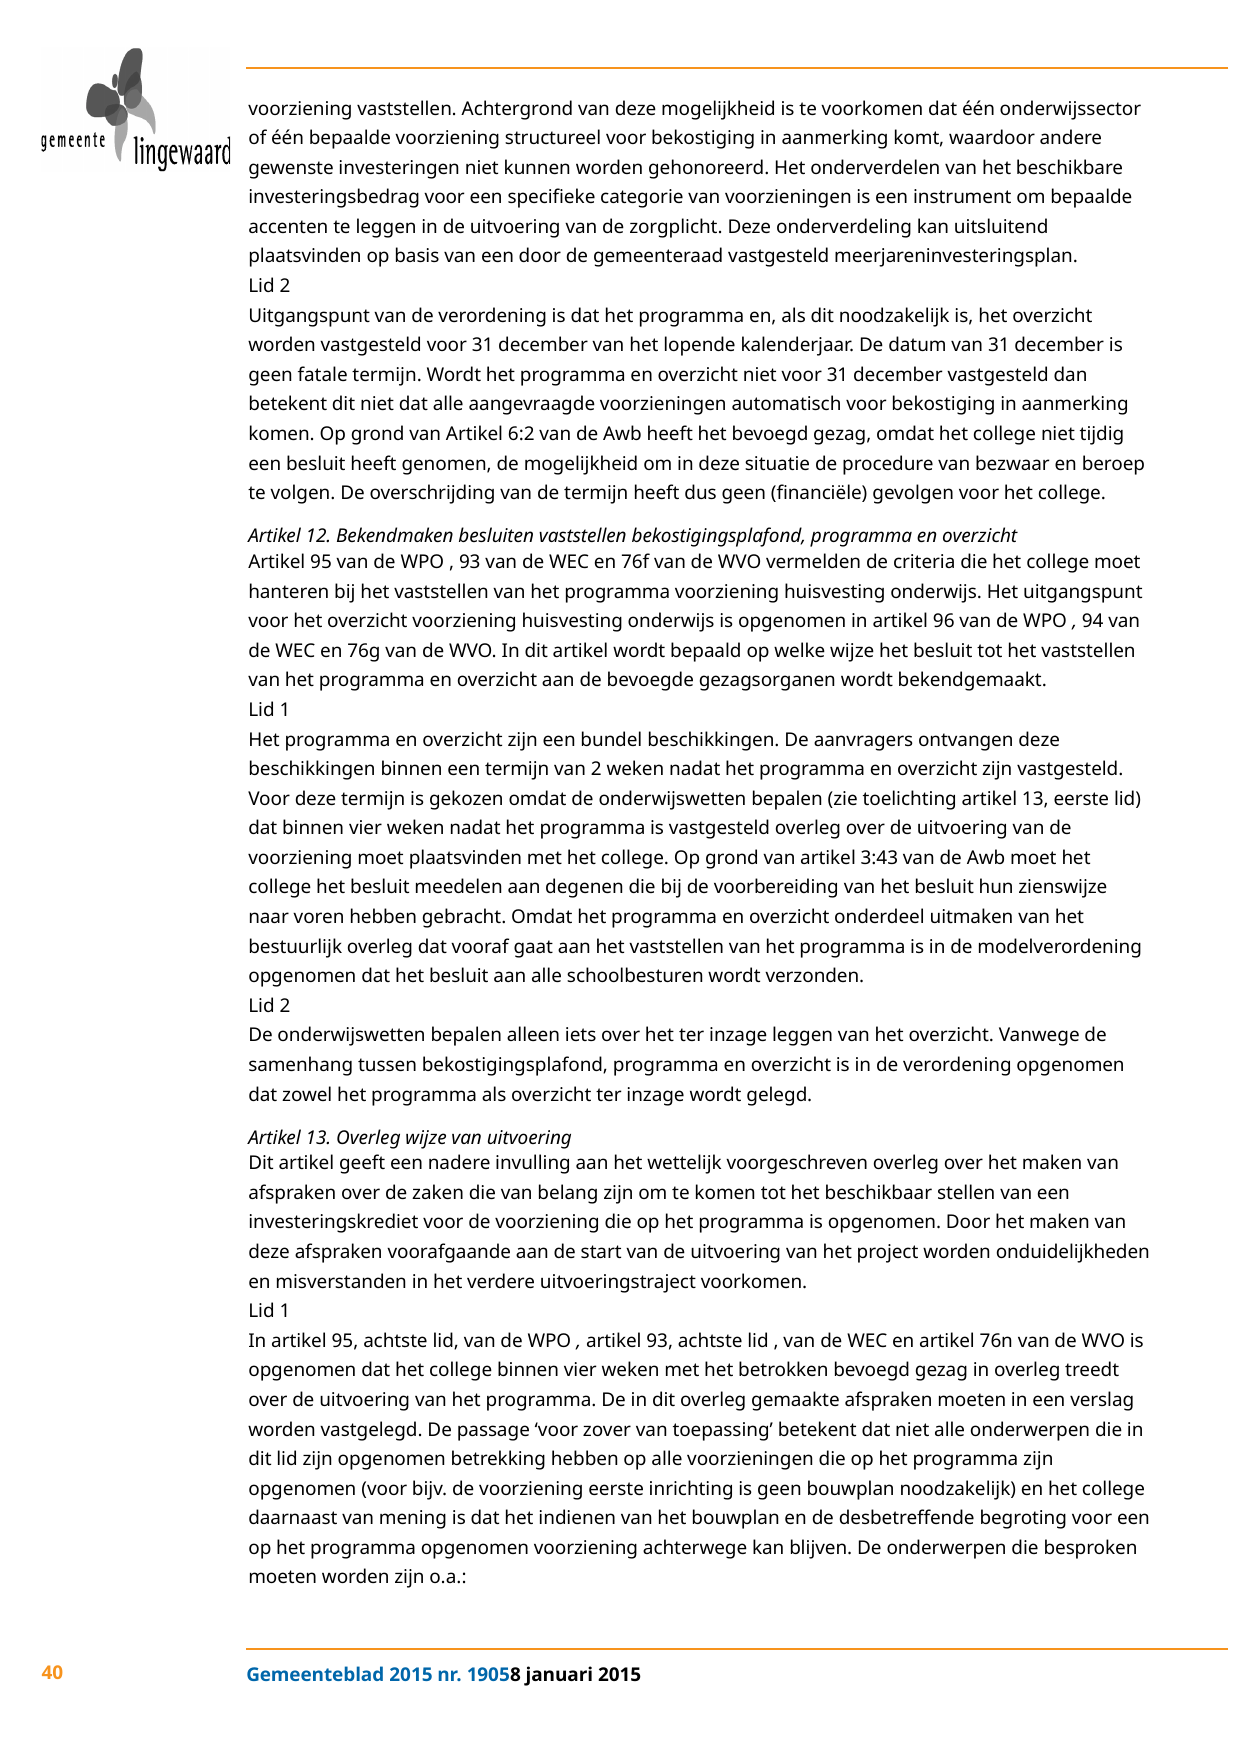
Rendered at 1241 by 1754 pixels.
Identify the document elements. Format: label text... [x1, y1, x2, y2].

text Artikel 12. Bekendmaken besluiten vaststellen bekostigingsplafond, programma en overzicht [248, 522, 1152, 548]
text Uitgangspunt van de verordening is dat het programma en, als dit noodzakelijk is, het overzicht worden vastgesteld voor 31 december van het lopende kalenderjaar. De datum van 31 december is geen fatale termijn. Wordt het programma en overzicht niet voor 31 december vastgesteld dan betekent dit niet dat alle aangevraagde voorzieningen automatisch voor bekostiging in aanmerking komen. Op grond van Artikel 6:2 van de Awb heeft het bevoegd gezag, omdat het college niet tijdig een besluit heeft genomen, de mogelijkheid om in deze situatie de procedure van bezwaar en beroep te volgen. De overschrijding van de termijn heeft dus geen (financiële) gevolgen voor het college. [248, 302, 1152, 505]
text Lid 1 [248, 696, 1152, 722]
text Dit artikel geeft een nadere invulling aan het wettelijk voorgeschreven overleg over het maken van afspraken over de zaken die van belang zijn om te komen tot het beschikbaar stellen van een investeringskrediet voor de voorziening die op het programma is opgenomen. Door het maken van deze afspraken voorafgaande aan de start van de uitvoering van het project worden onduidelijkheden en misverstanden in het verdere uitvoeringstraject voorkomen. [248, 1149, 1152, 1294]
text Lid 2 [248, 272, 1152, 298]
text Lid 2 [248, 992, 1152, 1018]
text Lid 1 [248, 1297, 1152, 1323]
picture [41, 47, 231, 172]
text voorziening vaststellen. Achtergrond van deze mogelijkheid is te voorkomen dat één onderwijssector of één bepaalde voorziening structureel voor bekostiging in aanmerking komt, waardoor andere gewenste investeringen niet kunnen worden gehonoreerd. Het onderverdelen van het beschikbare investeringsbedrag voor een specifieke categorie van voorzieningen is een instrument om bepaalde accenten te leggen in de uitvoering van de zorgplicht. Deze onderverdeling kan uitsluitend plaatsvinden op basis van een door de gemeenteraad vastgesteld meerjareninvesteringsplan. [248, 95, 1152, 268]
text In artikel 95, achtste lid, van de WPO , artikel 93, achtste lid , van de WEC en artikel 76n van de WVO is opgenomen dat het college binnen vier weken met het betrokken bevoegd gezag in overleg treedt over de uitvoering van het programma. De in dit overleg gemaakte afspraken moeten in een verslag worden vastgelegd. De passage ‘voor zover van toepassing’ betekent dat niet alle onderwerpen die in dit lid zijn opgenomen betrekking hebben op alle voorzieningen die op het programma zijn opgenomen (voor bijv. de voorziening eerste inrichting is geen bouwplan noodzakelijk) en het college daarnaast van mening is dat het indienen van het bouwplan en de desbetreffende begroting voor een op het programma opgenomen voorziening achterwege kan blijven. De onderwerpen die besproken moeten worden zijn o.a.: [248, 1327, 1152, 1589]
text Artikel 95 van de WPO , 93 van de WEC en 76f van de WVO vermelden de criteria die het college moet hanteren bij het vaststellen van het programma voorziening huisvesting onderwijs. Het uitgangspunt voor het overzicht voorziening huisvesting onderwijs is opgenomen in artikel 96 van de WPO , 94 van de WEC en 76g van de WVO. In dit artikel wordt bepaald op welke wijze het besluit tot het vaststellen van het programma en overzicht aan de bevoegde gezagsorganen wordt bekendgemaakt. [248, 548, 1152, 692]
text Artikel 13. Overleg wijze van uitvoering [248, 1124, 1152, 1149]
text De onderwijswetten bepalen alleen iets over het ter inzage leggen van het overzicht. Vanwege de samenhang tussen bekostigingsplafond, programma en overzicht is in de verordening opgenomen dat zowel het programma als overzicht ter inzage wordt gelegd. [248, 1022, 1152, 1106]
text Het programma en overzicht zijn een bundel beschikkingen. De aanvragers ontvangen deze beschikkingen binnen een termijn van 2 weken nadat het programma en overzicht zijn vastgesteld. Voor deze termijn is gekozen omdat de onderwijswetten bepalen (zie toelichting artikel 13, eerste lid) dat binnen vier weken nadat het programma is vastgesteld overleg over de uitvoering van de voorziening moet plaatsvinden met het college. Op grond van artikel 3:43 van de Awb moet het college het besluit meedelen aan degenen die bij de voorbereiding van het besluit hun zienswijze naar voren hebben gebracht. Omdat het programma en overzicht onderdeel uitmaken van het bestuurlijk overleg dat vooraf gaat aan het vaststellen van het programma is in de modelverordening opgenomen dat het besluit aan alle schoolbesturen wordt verzonden. [248, 726, 1152, 988]
